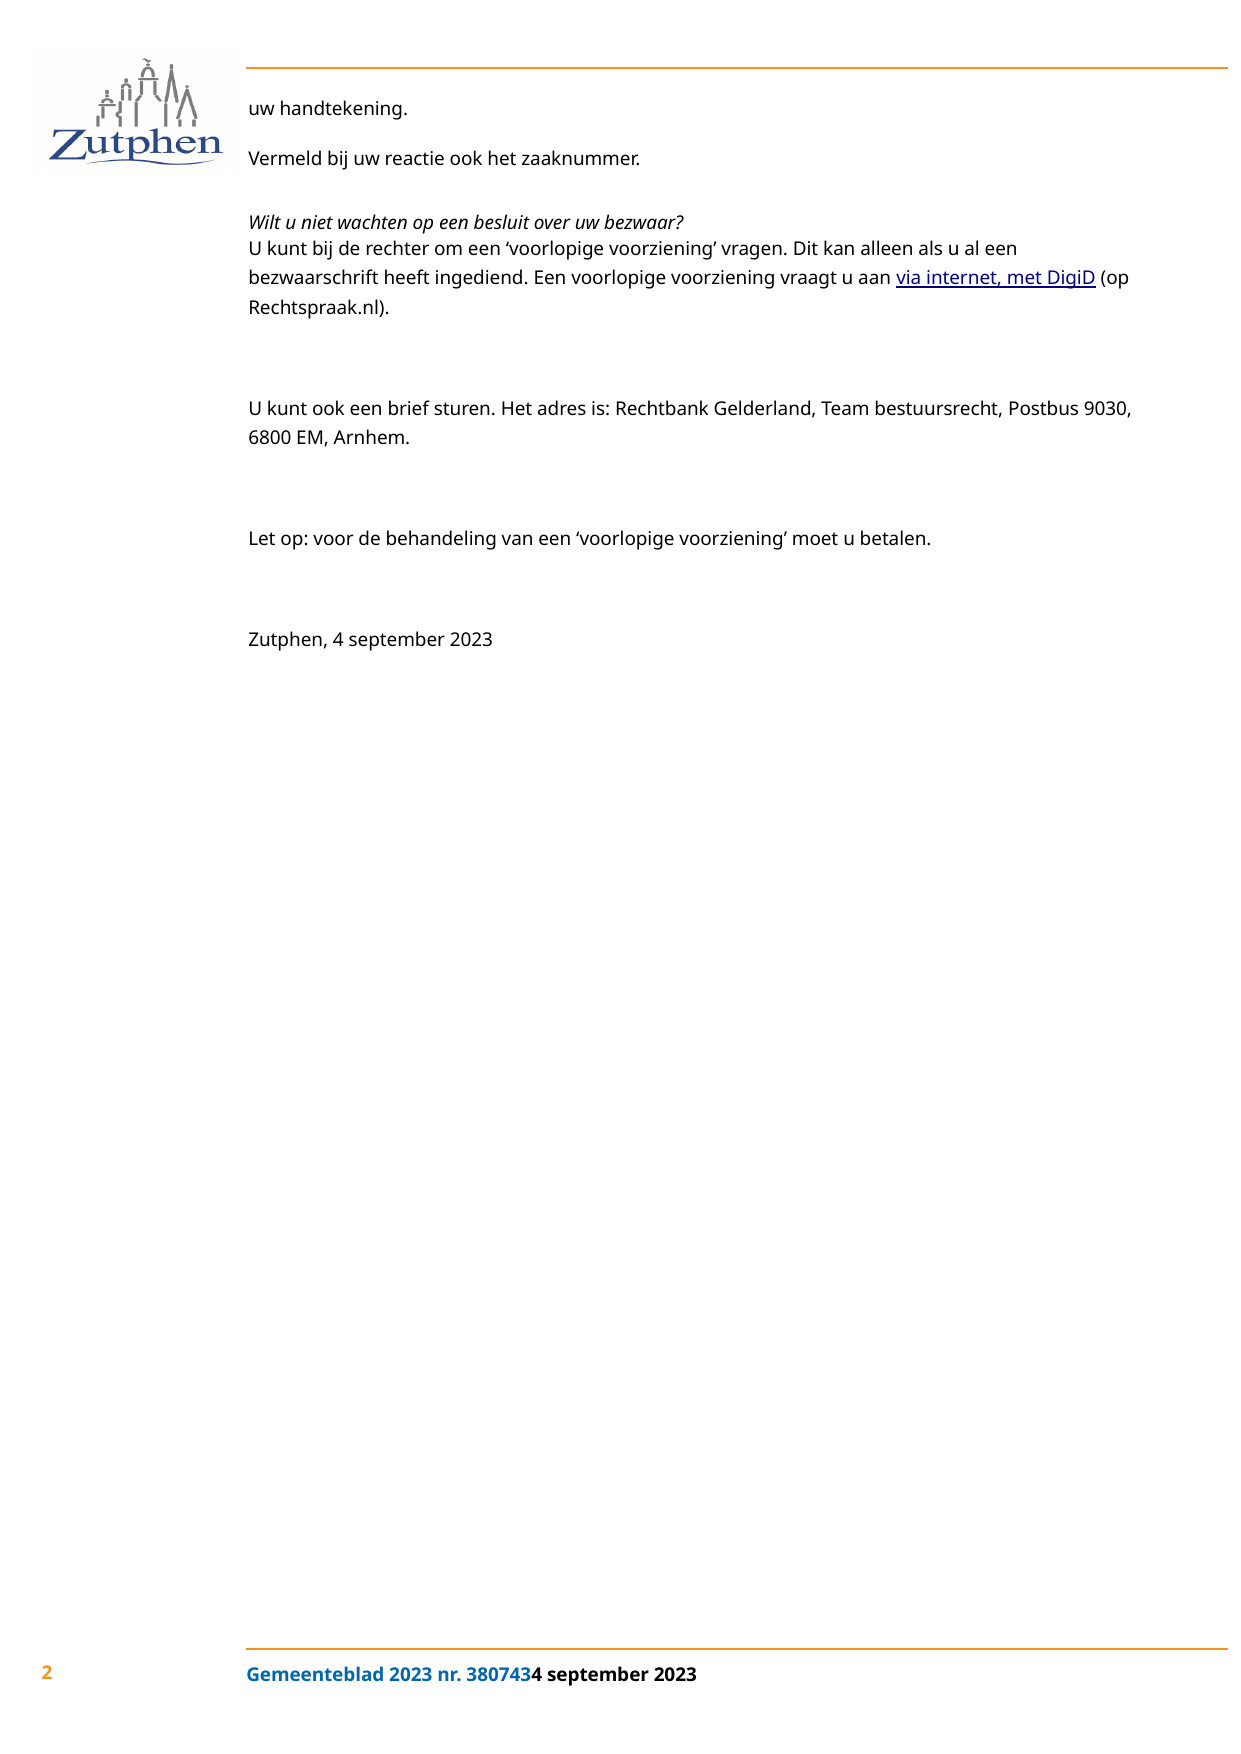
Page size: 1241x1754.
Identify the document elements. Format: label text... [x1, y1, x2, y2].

picture [41, 47, 231, 172]
text Vermeld bij uw reactie ook het zaaknummer. [248, 145, 1152, 171]
text Let op: voor de behandeling van een ‘voorlopige voorziening’ moet u betalen. [248, 525, 1152, 551]
text U kunt ook een brief sturen. Het adres is: Rechtbank Gelderland, Team bestuursrecht, Postbus 9030, 6800 EM, Arnhem. [248, 395, 1152, 450]
text Zutphen, 4 september 2023 [248, 626, 1152, 652]
text uw handtekening. [248, 95, 1152, 121]
text U kunt bij de rechter om een ‘voorlopige voorziening’ vragen. Dit kan alleen als u al een bezwaarschrift heeft ingediend. Een voorlopige voorziening vraagt u aan via internet, met DigiD (op Rechtspraak.nl). [248, 235, 1152, 320]
text Wilt u niet wachten op een besluit over uw bezwaar? [248, 209, 1152, 235]
